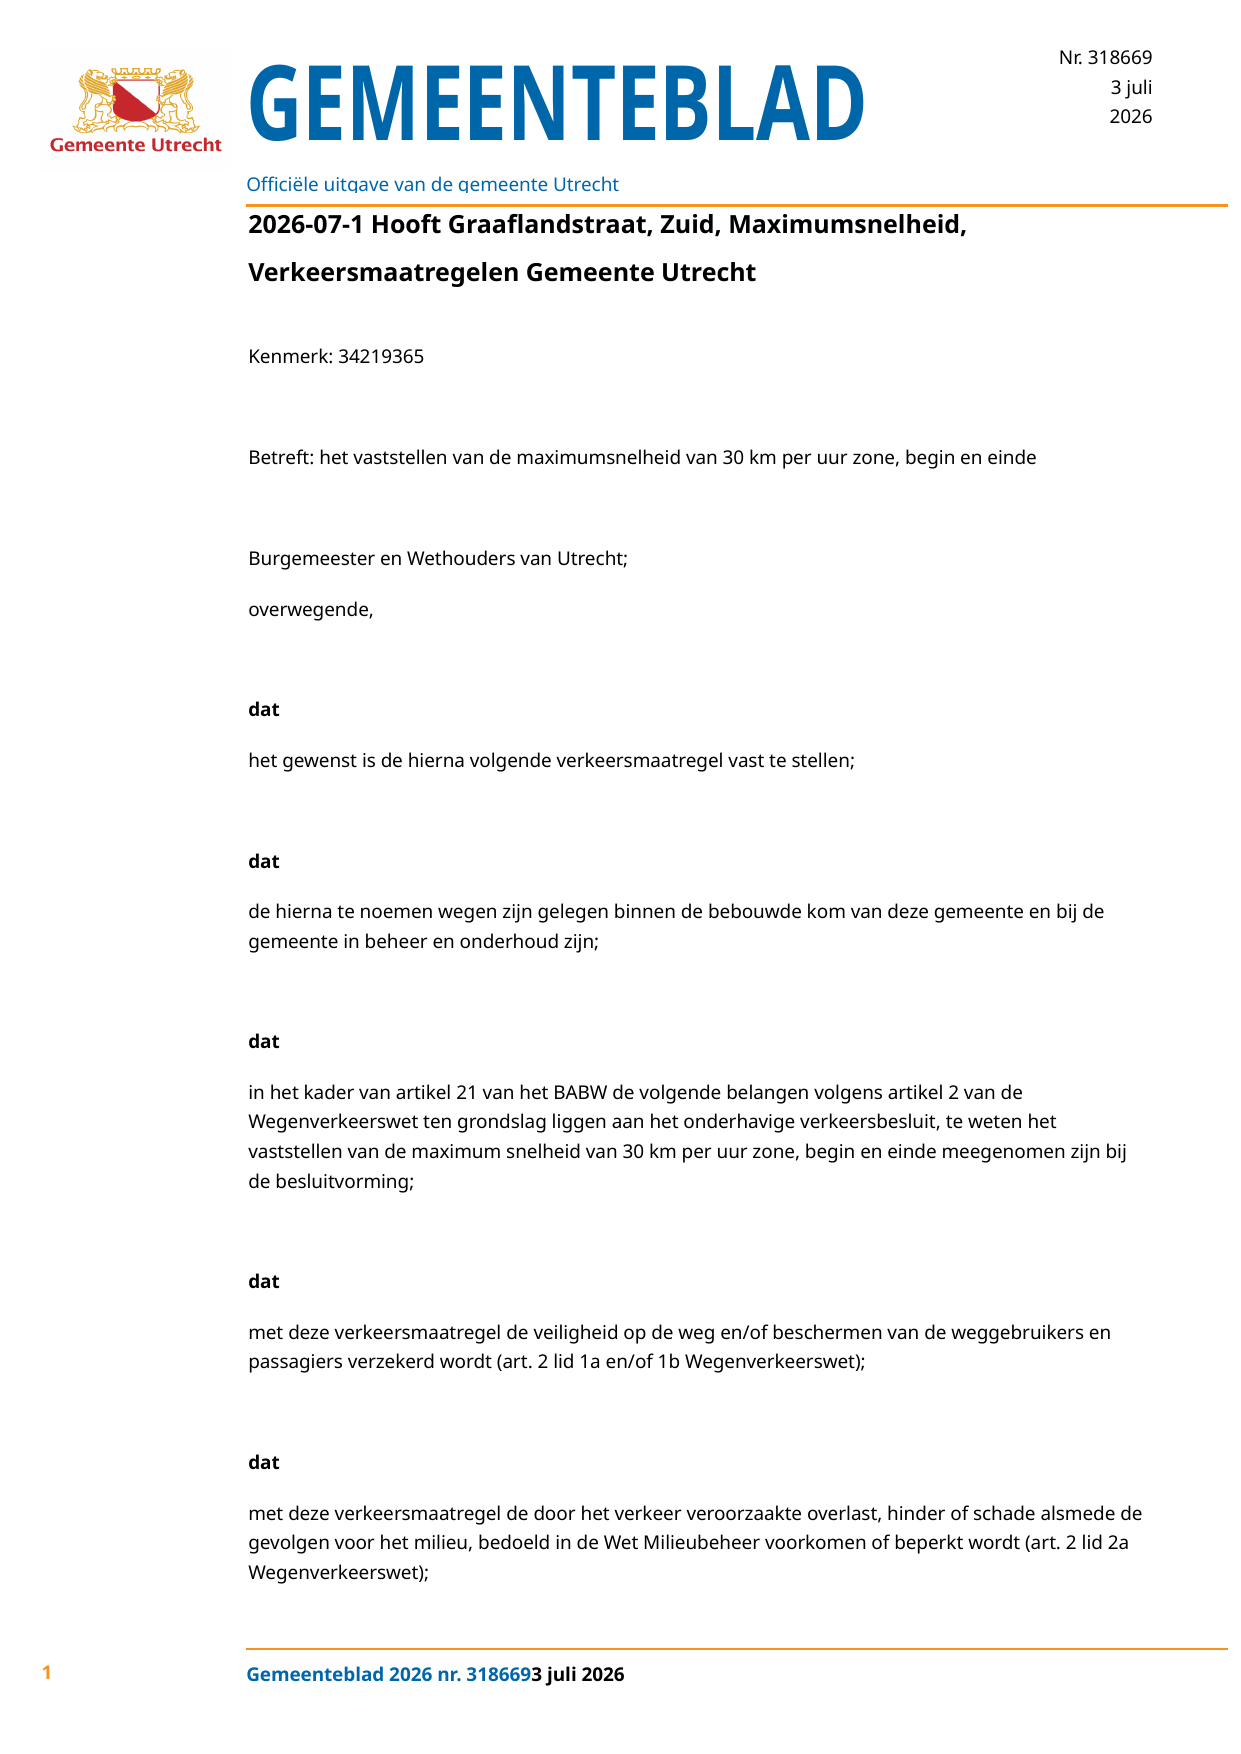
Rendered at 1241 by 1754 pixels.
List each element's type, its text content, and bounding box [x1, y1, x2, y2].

picture [41, 47, 231, 172]
text dat [248, 697, 1152, 722]
text dat [248, 1449, 1152, 1475]
text Kenmerk: 34219365 [248, 344, 1152, 369]
text met deze verkeersmaatregel de door het verkeer veroorzaakte overlast, hinder of schade alsmede de gevolgen voor het milieu, bedoeld in de Wet Milieubeheer voorkomen of beperkt wordt (art. 2 lid 2a Wegenverkeerswet); [248, 1500, 1152, 1585]
text het gewenst is de hierna volgende verkeersmaatregel vast te stellen; [248, 747, 1152, 773]
text 2026-07-1 Hooft Graaflandstraat, Zuid, Maximumsnelheid, Verkeersmaatregelen Gemeente Utrecht [248, 207, 1152, 288]
text de hierna te noemen wegen zijn gelegen binnen de bebouwde kom van deze gemeente en bij de gemeente in beheer en onderhoud zijn; [248, 898, 1152, 953]
text Burgemeester en Wethouders van Utrecht; [248, 545, 1152, 571]
text dat [248, 1269, 1152, 1294]
text dat [248, 1029, 1152, 1054]
text dat [248, 848, 1152, 873]
text Betreft: het vaststellen van de maximumsnelheid van 30 km per uur zone, begin en einde [248, 444, 1152, 470]
text in het kader van artikel 21 van het BABW de volgende belangen volgens artikel 2 van de Wegenverkeerswet ten grondslag liggen aan het onderhavige verkeersbesluit, te weten het vaststellen van de maximum snelheid van 30 km per uur zone, begin en einde meegenomen zijn bij de besluitvorming; [248, 1079, 1152, 1193]
text met deze verkeersmaatregel de veiligheid op de weg en/of beschermen van de weggebruikers en passagiers verzekerd wordt (art. 2 lid 1a en/of 1b Wegenverkeerswet); [248, 1319, 1152, 1374]
text overwegende, [248, 596, 1152, 621]
